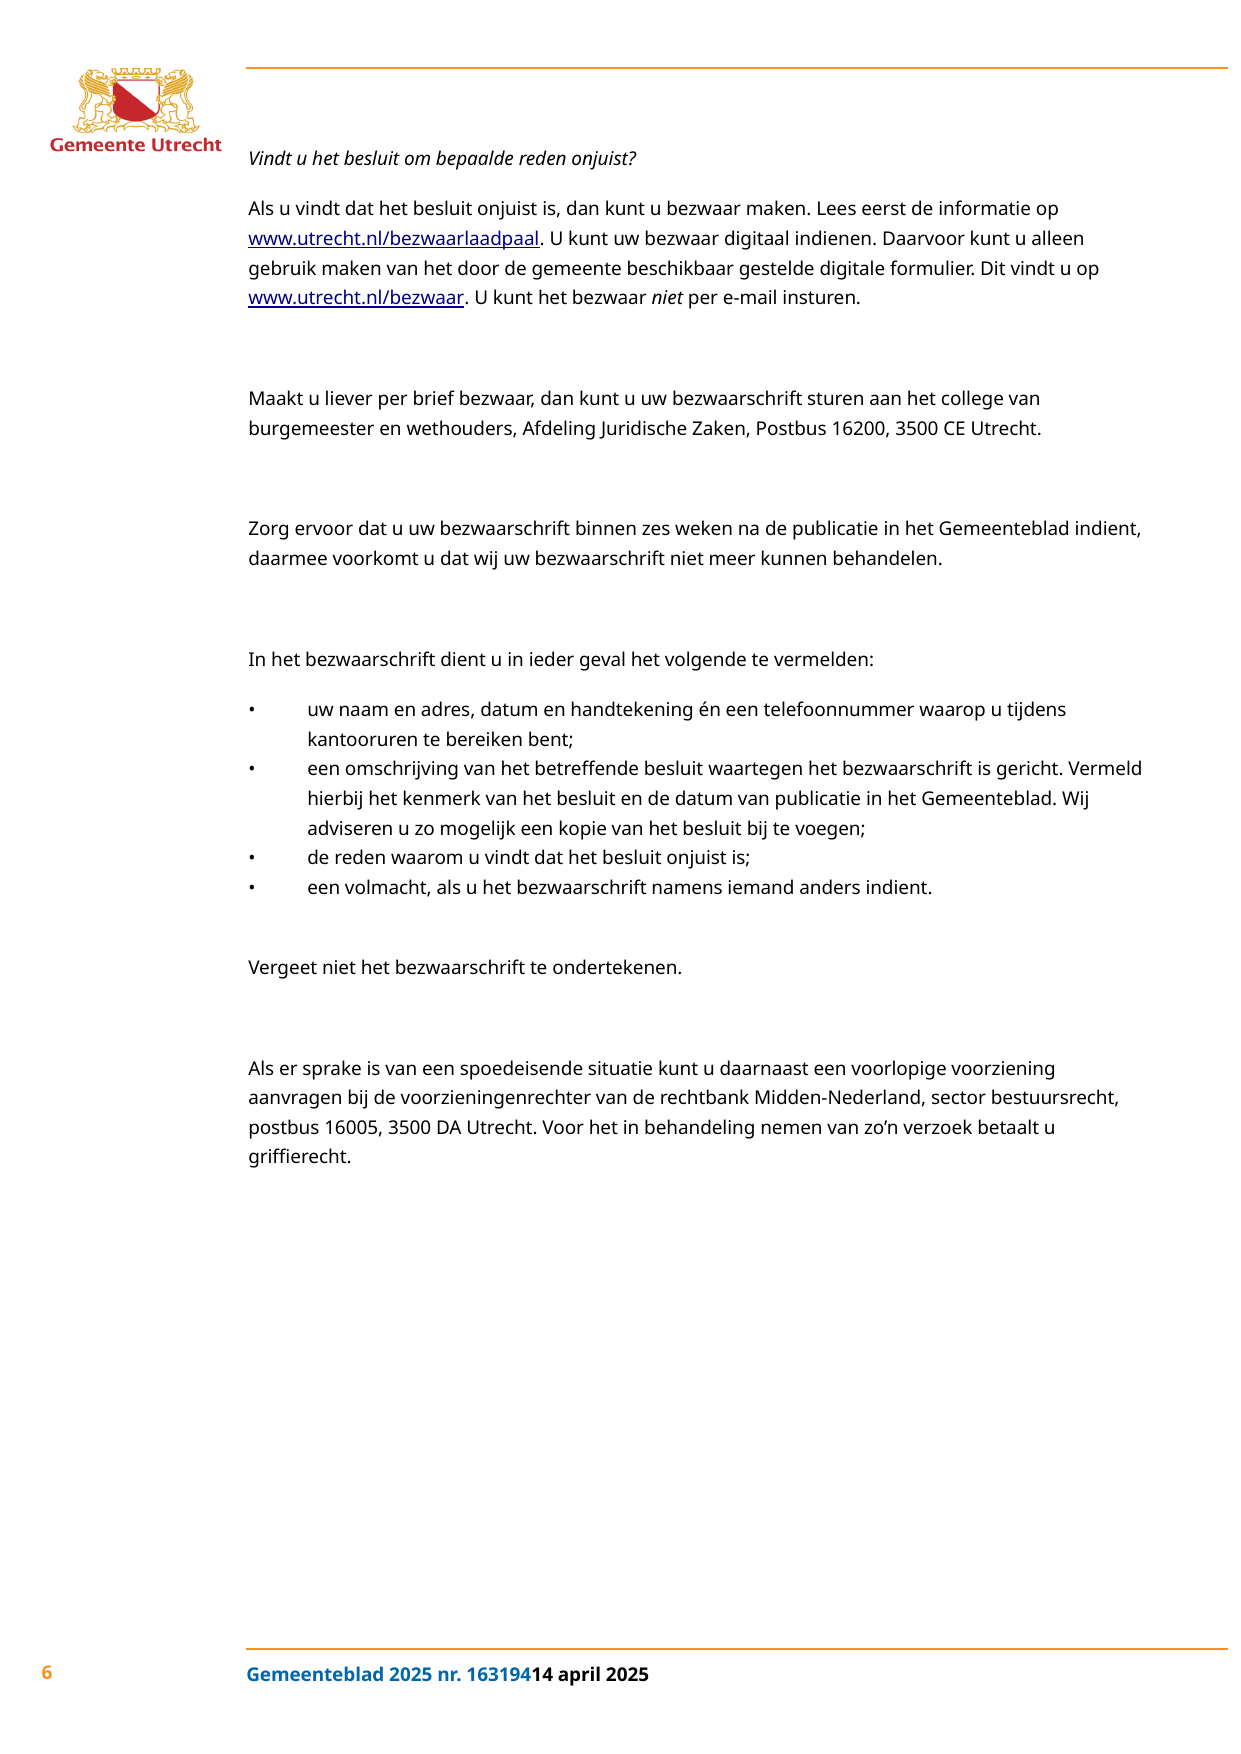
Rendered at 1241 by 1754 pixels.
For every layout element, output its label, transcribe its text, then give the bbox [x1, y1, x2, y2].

text Zorg ervoor dat u uw bezwaarschrift binnen zes weken na de publicatie in het Gemeenteblad indient, daarmee voorkomt u dat wij uw bezwaarschrift niet meer kunnen behandelen. [248, 516, 1152, 571]
list uw naam en adres, datum en handtekening én een telefoonnummer waarop u tijdens kantooruren te bereiken bent; [248, 696, 1152, 752]
text In het bezwaarschrift dient u in ieder geval het volgende te vermelden: [248, 646, 1152, 672]
list een volmacht, als u het bezwaarschrift namens iemand anders indient. [248, 874, 1152, 900]
list de reden waarom u vindt dat het besluit onjuist is; [248, 844, 1152, 870]
text Vergeet niet het bezwaarschrift te ondertekenen. [248, 954, 1152, 980]
text Als er sprake is van een spoedeisende situatie kunt u daarnaast een voorlopige voorziening aanvragen bij de voorzieningenrechter van de rechtbank Midden-Nederland, sector bestuursrecht, postbus 16005, 3500 DA Utrecht. Voor het in behandeling nemen van zo’n verzoek betaalt u griffierecht. [248, 1055, 1152, 1169]
text Maakt u liever per brief bezwaar, dan kunt u uw bezwaarschrift sturen aan het college van burgemeester en wethouders, Afdeling Juridische Zaken, Postbus 16200, 3500 CE Utrecht. [248, 385, 1152, 441]
list een omschrijving van het betreffende besluit waartegen het bezwaarschrift is gericht. Vermeld hierbij het kenmerk van het besluit en de datum van publicatie in het Gemeenteblad. Wij adviseren u zo mogelijk een kopie van het besluit bij te voegen; [248, 756, 1152, 841]
text Vindt u het besluit om bepaalde reden onjuist? [248, 145, 1152, 171]
picture [41, 47, 231, 172]
text Als u vindt dat het besluit onjuist is, dan kunt u bezwaar maken. Lees eerst de informatie op www.utrecht.nl/bezwaarlaadpaal. U kunt uw bezwaar digitaal indienen. Daarvoor kunt u alleen gebruik maken van het door de gemeente beschikbaar gestelde digitale formulier. Dit vindt u op www.utrecht.nl/bezwaar. U kunt het bezwaar niet per e-mail insturen. [248, 196, 1152, 310]
